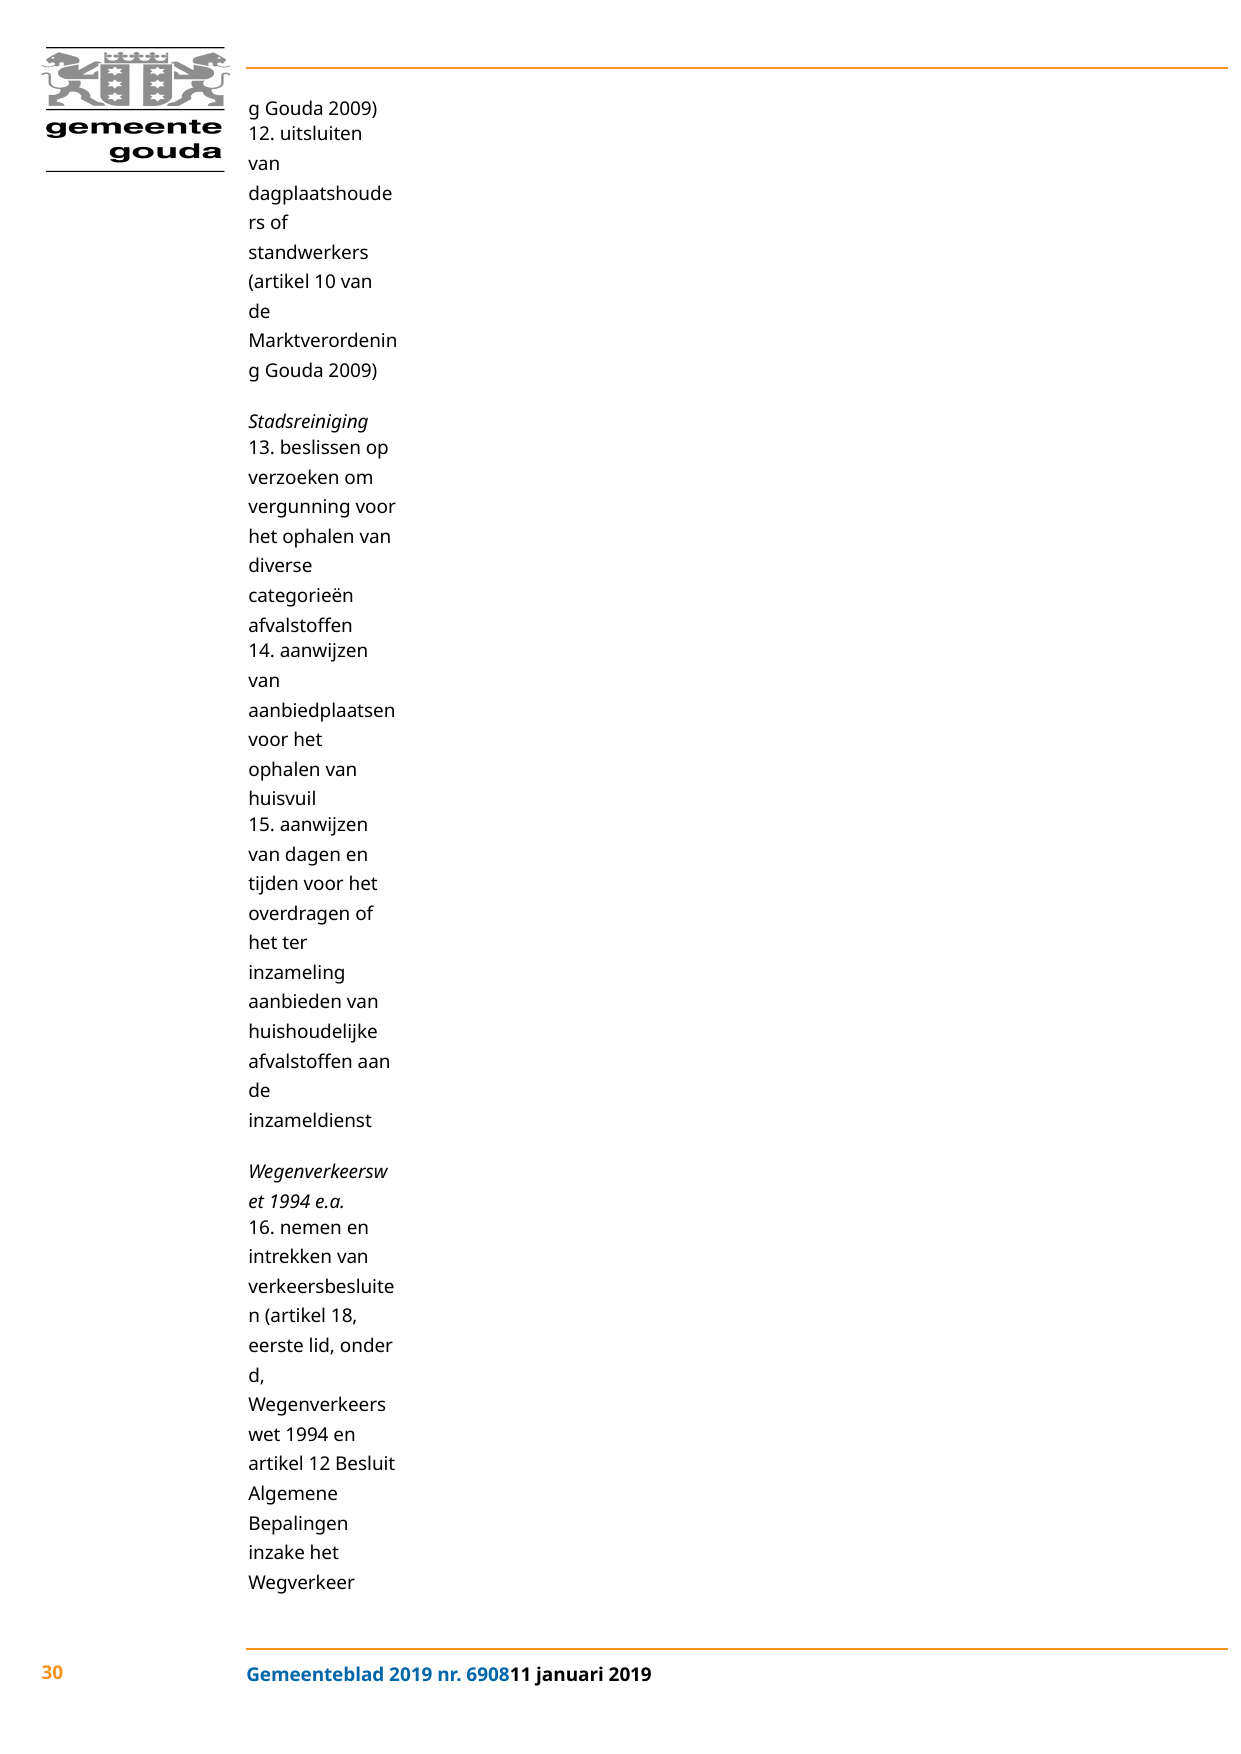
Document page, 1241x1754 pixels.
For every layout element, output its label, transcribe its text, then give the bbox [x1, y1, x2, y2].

table_cell [248, 383, 398, 409]
table_cell g Gouda 2009) [248, 95, 398, 121]
table_cell 13. beslissen op verzoeken om vergunning voor het ophalen van diverse categorieën afvalstoffen [248, 434, 398, 638]
table_cell 14. aanwijzen van aanbiedplaatsen voor het ophalen van huisvuil [248, 638, 398, 811]
table_cell 15. aanwijzen van dagen en tijden voor het overdragen of het ter inzameling aanbieden van huishoudelijke afvalstoffen aan de inzameldienst [248, 811, 398, 1133]
table_cell 16. nemen en intrekken van verkeersbesluiten (artikel 18, eerste lid, onder d, Wegenverkeerswet 1994 en artikel 12 Besluit Algemene Bepalingen inzake het Wegverkeer [248, 1214, 398, 1594]
table_cell [248, 1133, 398, 1158]
table_cell 12. uitsluiten van dagplaatshouders of standwerkers (artikel 10 van de Marktverordening Gouda 2009) [248, 121, 398, 383]
picture [41, 47, 231, 172]
table_cell Wegenverkeerswet 1994 e.a. [248, 1159, 398, 1214]
table_cell Stadsreiniging [248, 409, 398, 434]
